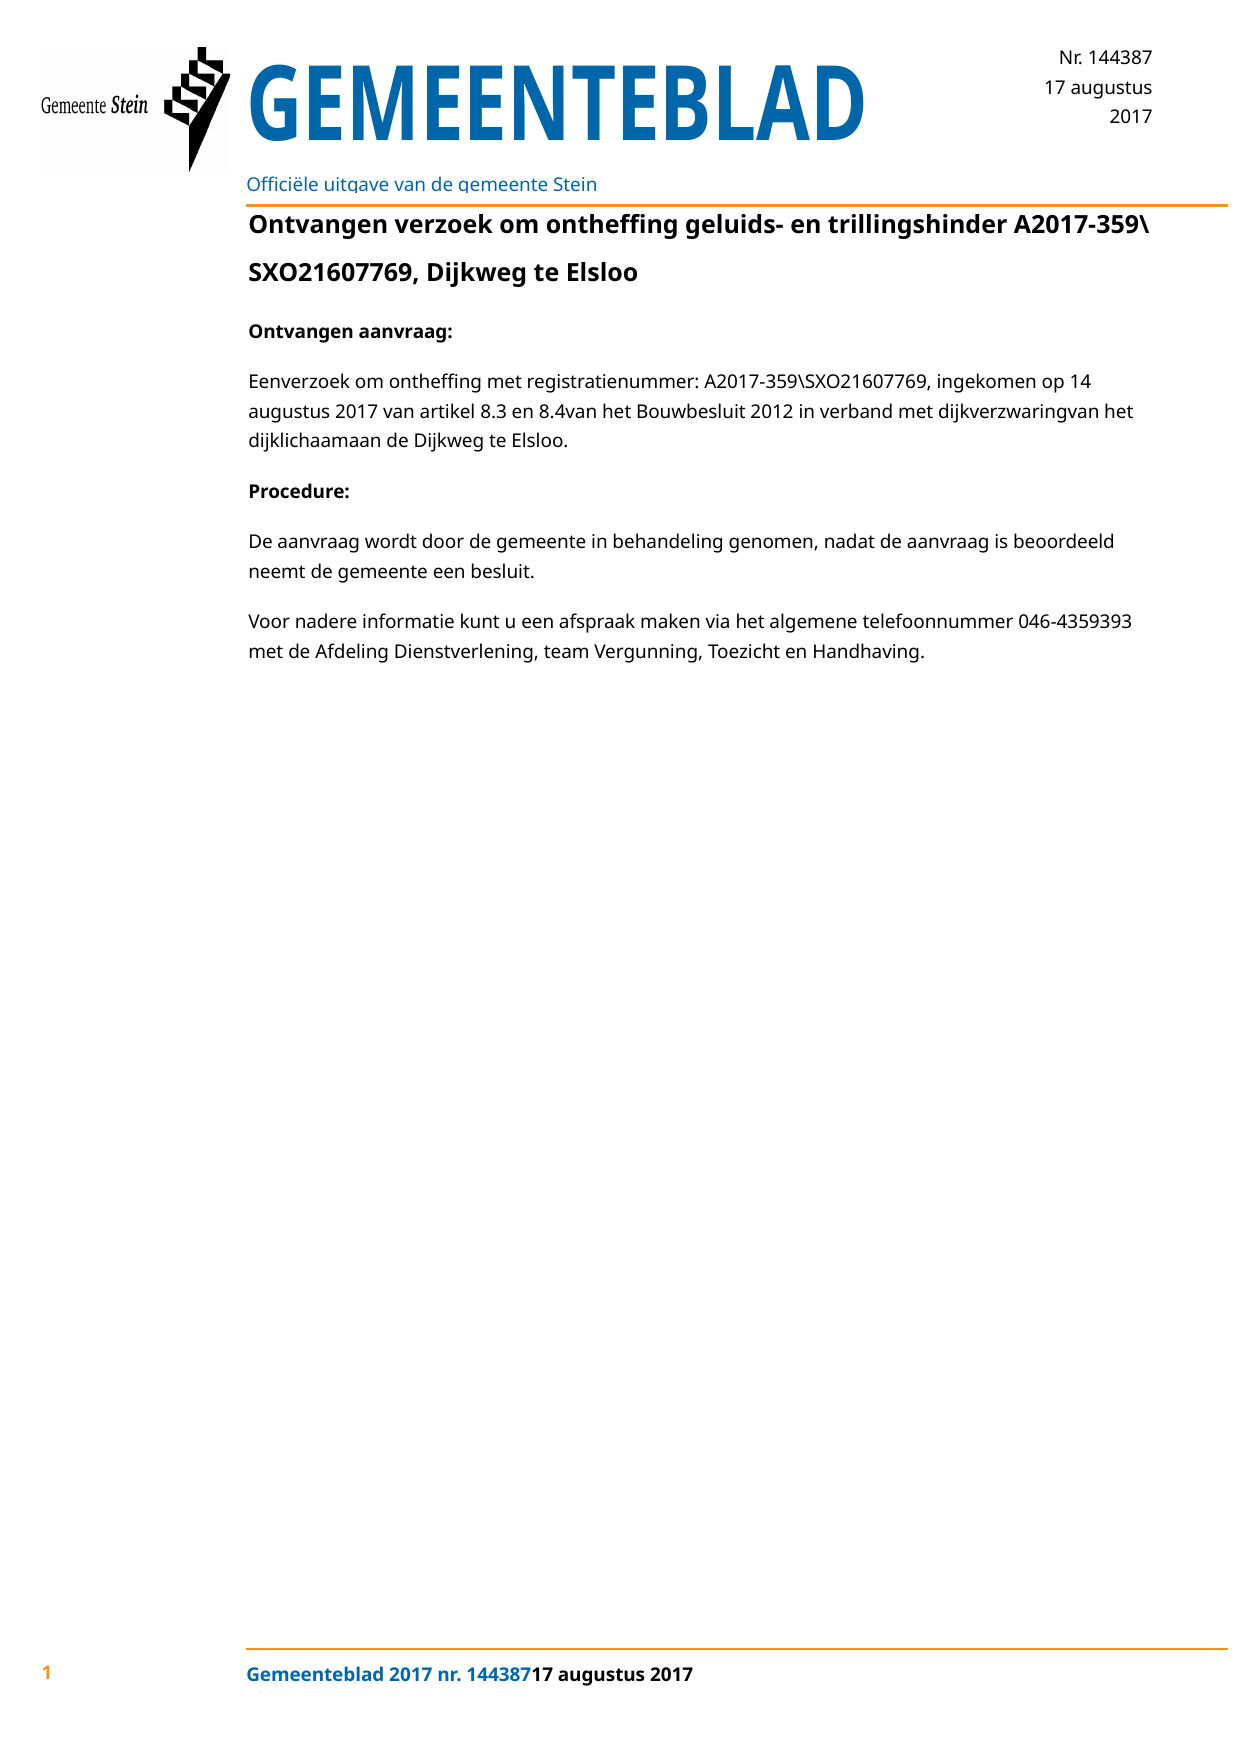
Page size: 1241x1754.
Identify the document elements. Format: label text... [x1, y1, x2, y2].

text Ontvangen verzoek om ontheffing geluids- en trillingshinder A2017-359\SXO21607769, Dijkweg te Elsloo [248, 207, 1152, 288]
text Eenverzoek om ontheffing met registratienummer: A2017-359\SXO21607769, ingekomen op 14 augustus 2017 van artikel 8.3 en 8.4van het Bouwbesluit 2012 in verband met dijkverzwaringvan het dijklichaamaan de Dijkweg te Elsloo. [248, 368, 1152, 453]
text De aanvraag wordt door de gemeente in behandeling genomen, nadat de aanvraag is beoordeeld neemt de gemeente een besluit. [248, 528, 1152, 584]
text Voor nadere informatie kunt u een afspraak maken via het algemene telefoonnummer 046-4359393 met de Afdeling Dienstverlening, team Vergunning, Toezicht en Handhaving. [248, 608, 1152, 664]
text Procedure: [248, 478, 1152, 504]
picture [41, 47, 231, 172]
text Ontvangen aanvraag: [248, 318, 1152, 344]
